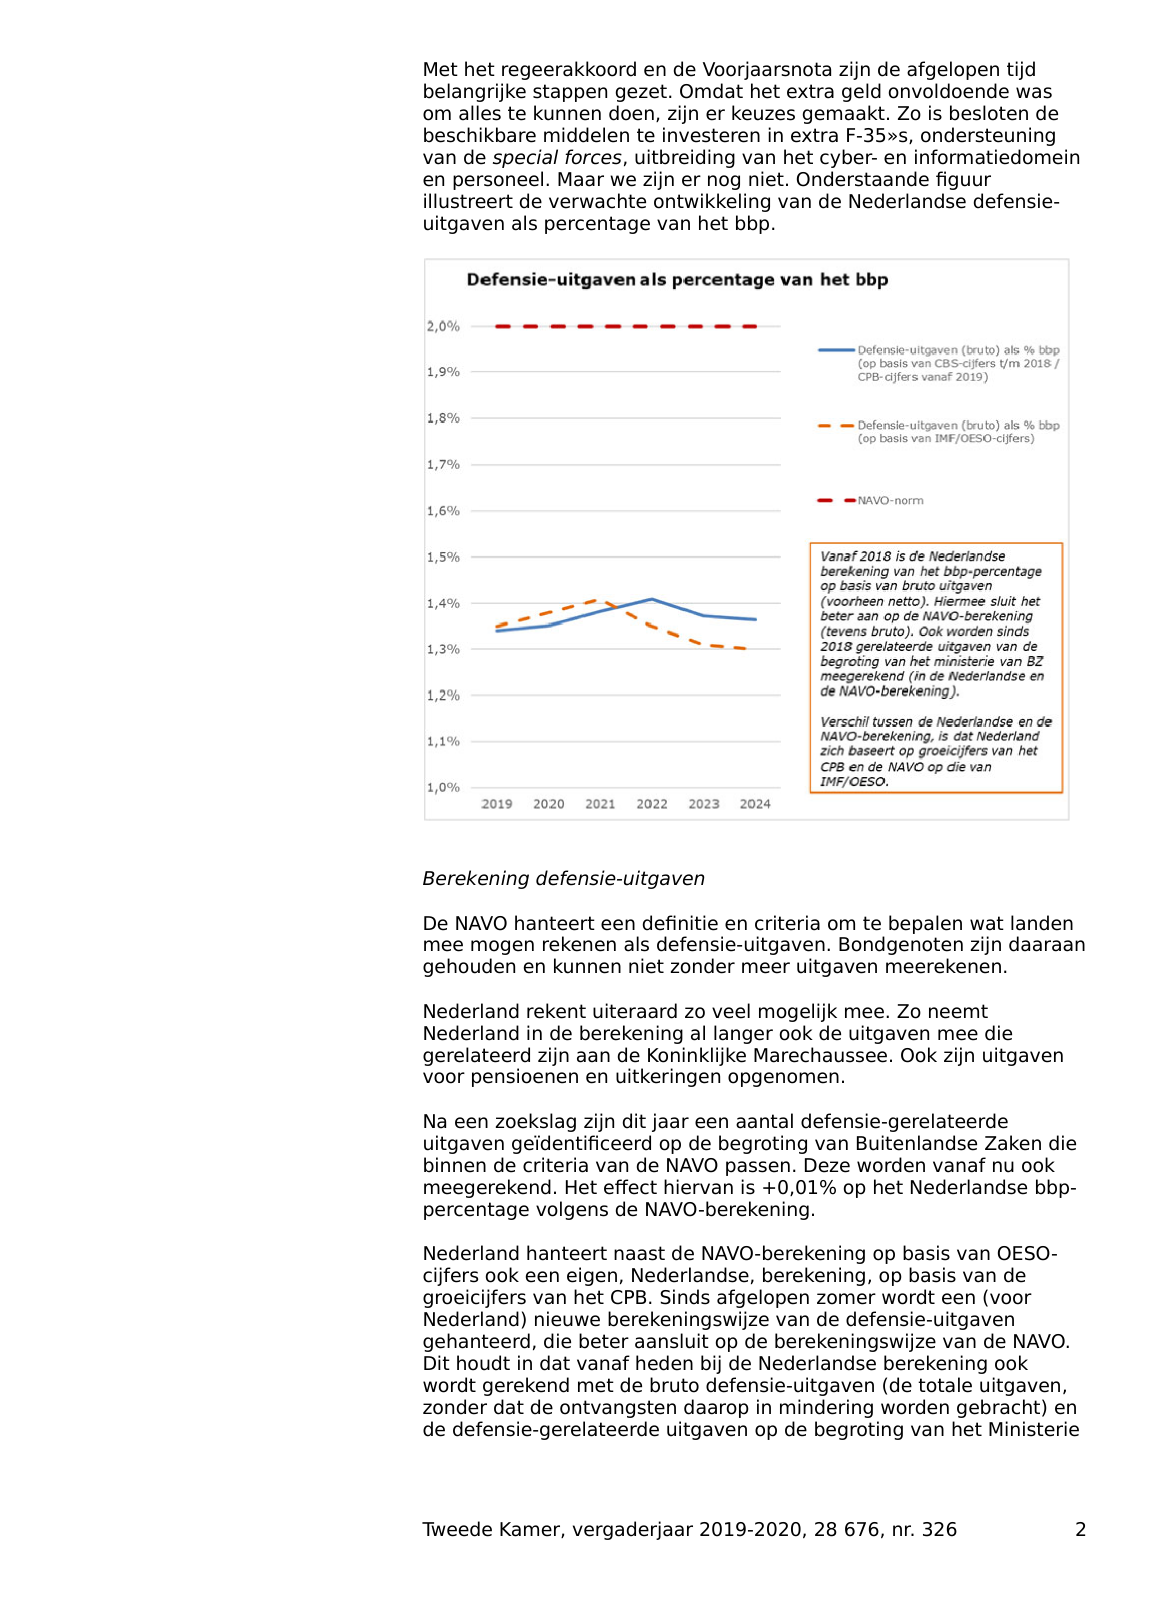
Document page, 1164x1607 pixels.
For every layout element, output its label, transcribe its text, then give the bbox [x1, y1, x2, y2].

text Met het regeerakkoord en de Voorjaarsnota zijn de afgelopen tijd belangrijke stappen gezet. Omdat het extra geld onvoldoende was om alles te kunnen doen, zijn er keuzes gemaakt. Zo is besloten de beschikbare middelen te investeren in extra F-35»s, ondersteuning van de special forces, uitbreiding van het cyber- en informatiedomein en personeel. Maar we zijn er nog niet. Onderstaande figuur illustreert de verwachte ontwikkeling van de Nederlandse defensie-uitgaven als percentage van het bbp. [422, 59, 1087, 235]
subtitle Berekening defensie-uitgaven [422, 868, 1087, 890]
picture [422, 257, 1072, 824]
text Nederland hanteert naast de NAVO-berekening op basis van OESO-cijfers ook een eigen, Nederlandse, berekening, op basis van de groeicijfers van het CPB. Sinds afgelopen zomer wordt een (voor Nederland) nieuwe berekeningswijze van de defensie-uitgaven gehanteerd, die beter aansluit op de berekeningswijze van de NAVO. Dit houdt in dat vanaf heden bij de Nederlandse berekening ook wordt gerekend met de bruto defensie-uitgaven (de totale uitgaven, zonder dat de ontvangsten daarop in mindering worden gebracht) en de defensie-gerelateerde uitgaven op de begroting van het Ministerie [422, 1243, 1087, 1441]
text De NAVO hanteert een definitie en criteria om te bepalen wat landen mee mogen rekenen als defensie-uitgaven. Bondgenoten zijn daaraan gehouden en kunnen niet zonder meer uitgaven meerekenen. [422, 912, 1087, 978]
text Na een zoekslag zijn dit jaar een aantal defensie-gerelateerde uitgaven geïdentificeerd op de begroting van Buitenlandse Zaken die binnen de criteria van de NAVO passen. Deze worden vanaf nu ook meegerekend. Het effect hiervan is +0,01% op het Nederlandse bbp-percentage volgens de NAVO-berekening. [422, 1111, 1087, 1221]
text Nederland rekent uiteraard zo veel mogelijk mee. Zo neemt Nederland in de berekening al langer ook de uitgaven mee die gerelateerd zijn aan de Koninklijke Marechaussee. Ook zijn uitgaven voor pensioenen en uitkeringen opgenomen. [422, 1001, 1087, 1088]
